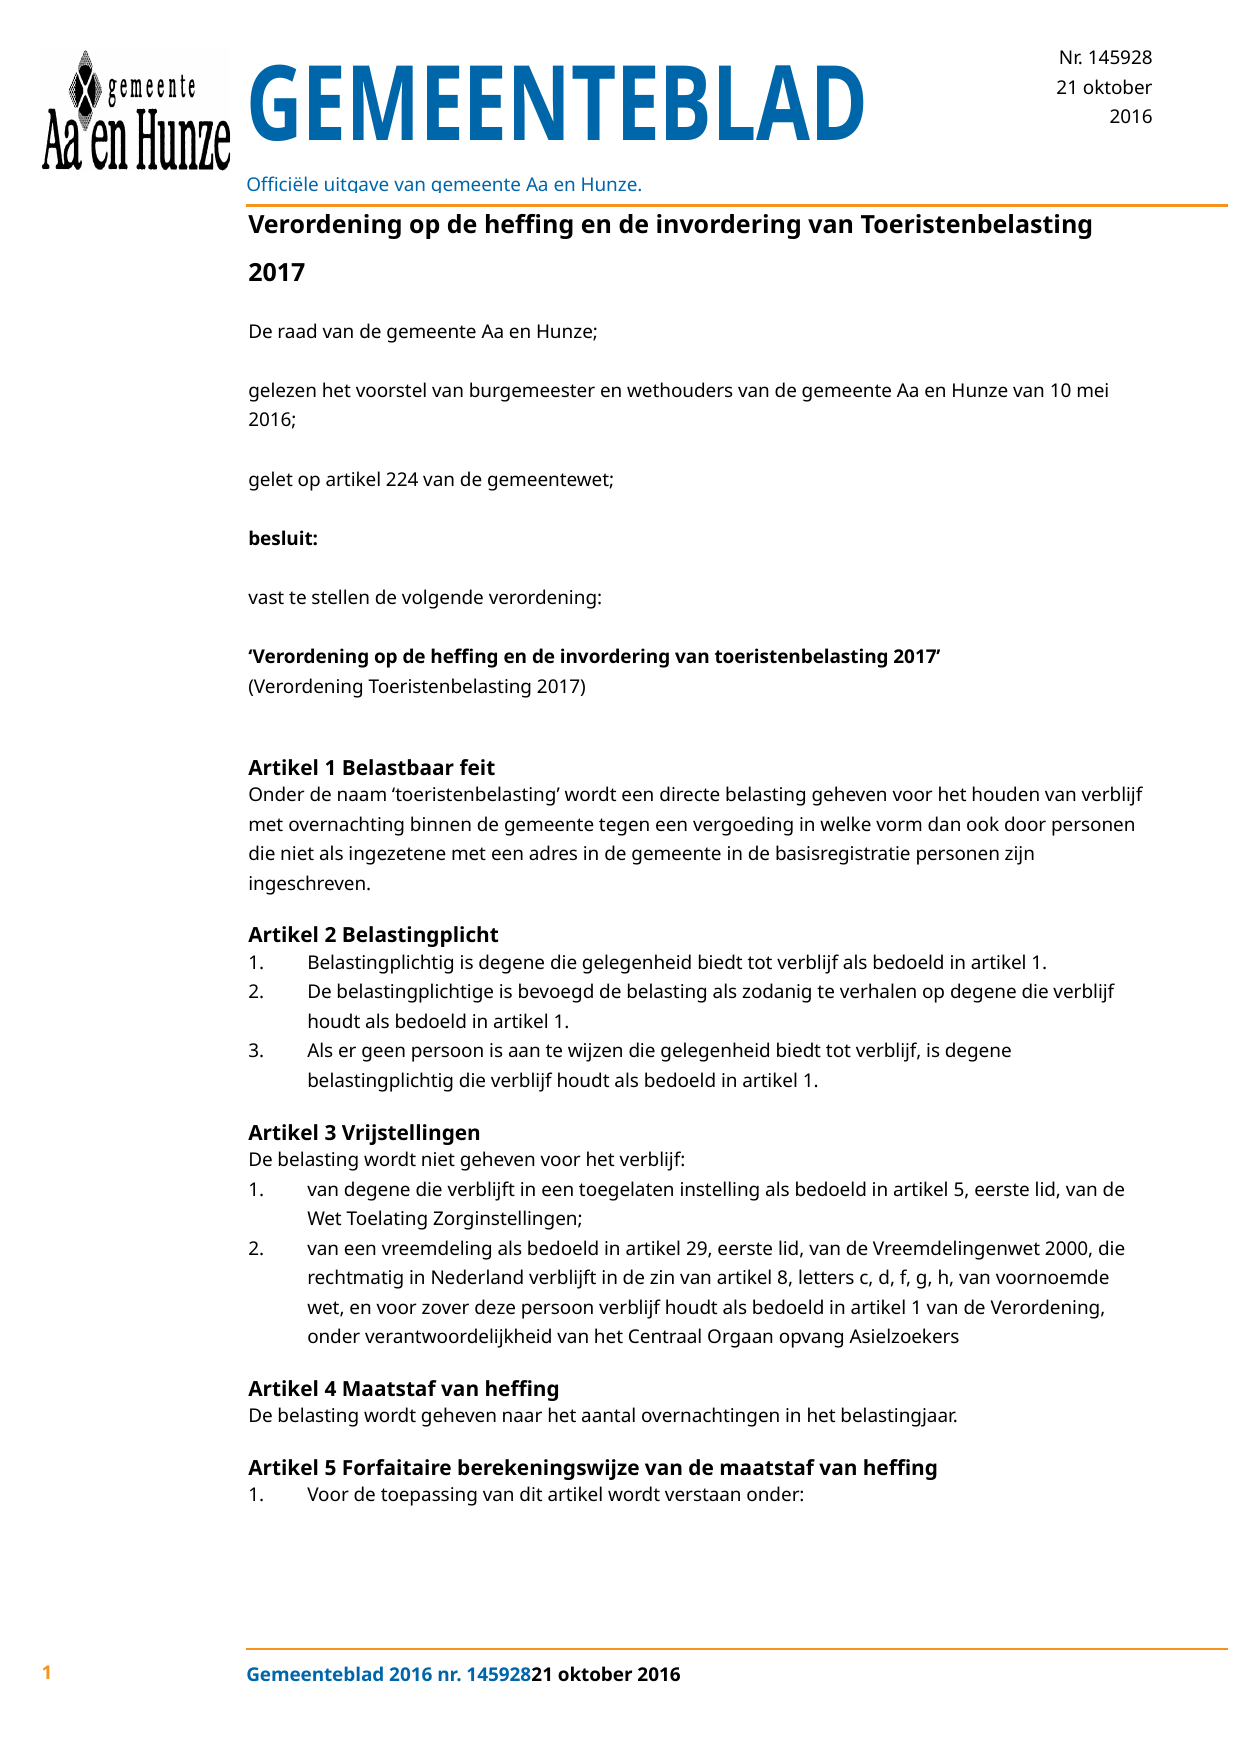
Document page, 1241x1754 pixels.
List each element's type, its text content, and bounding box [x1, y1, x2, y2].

list Voor de toepassing van dit artikel wordt verstaan onder: [248, 1481, 1152, 1507]
text Artikel 4 Maatstaf van heffing [248, 1374, 1152, 1402]
text De belasting wordt niet geheven voor het verblijf: [248, 1146, 1152, 1172]
text gelezen het voorstel van burgemeester en wethouders van de gemeente Aa en Hunze van 10 mei 2016; [248, 377, 1152, 432]
list van degene die verblijft in een toegelaten instelling als bedoeld in artikel 5, eerste lid, van de Wet Toelating Zorginstellingen; [248, 1176, 1152, 1231]
text Verordening op de heffing en de invordering van Toeristenbelasting 2017 [248, 207, 1152, 288]
list Als er geen persoon is aan te wijzen die gelegenheid biedt tot verblijf, is degene belastingplichtig die verblijf houdt als bedoeld in artikel 1. [248, 1038, 1152, 1093]
text Onder de naam ‘toeristenbelasting’ wordt een directe belasting geheven voor het houden van verblijf met overnachting binnen de gemeente tegen een vergoeding in welke vorm dan ook door personen die niet als ingezetene met een adres in de gemeente in de basisregistratie personen zijn ingeschreven. [248, 781, 1152, 896]
text gelet op artikel 224 van de gemeentewet; [248, 466, 1152, 492]
text Artikel 3 Vrijstellingen [248, 1118, 1152, 1146]
text De belasting wordt geheven naar het aantal overnachtingen in het belastingjaar. [248, 1402, 1152, 1428]
picture [41, 47, 231, 172]
text Artikel 2 Belastingplicht [248, 921, 1152, 949]
list De belastingplichtige is bevoegd de belasting als zodanig te verhalen op degene die verblijf houdt als bedoeld in artikel 1. [248, 978, 1152, 1034]
text Artikel 1 Belastbaar feit [248, 753, 1152, 781]
text (Verordening Toeristenbelasting 2017) [248, 673, 1152, 699]
text De raad van de gemeente Aa en Hunze; [248, 318, 1152, 344]
list Belastingplichtig is degene die gelegenheid biedt tot verblijf als bedoeld in artikel 1. [248, 949, 1152, 975]
text besluit: [248, 525, 1152, 551]
text ‘Verordening op de heffing en de invordering van toeristenbelasting 2017’ [248, 643, 1152, 669]
text vast te stellen de volgende verordening: [248, 584, 1152, 610]
list van een vreemdeling als bedoeld in artikel 29, eerste lid, van de Vreemdelingenwet 2000, die rechtmatig in Nederland verblijft in de zin van artikel 8, letters c, d, f, g, h, van voornoemde wet, en voor zover deze persoon verblijf houdt als bedoeld in artikel 1 van de Verordening, onder verantwoordelijkheid van het Centraal Orgaan opvang Asielzoekers [248, 1235, 1152, 1349]
text Artikel 5 Forfaitaire berekeningswijze van de maatstaf van heffing [248, 1453, 1152, 1481]
